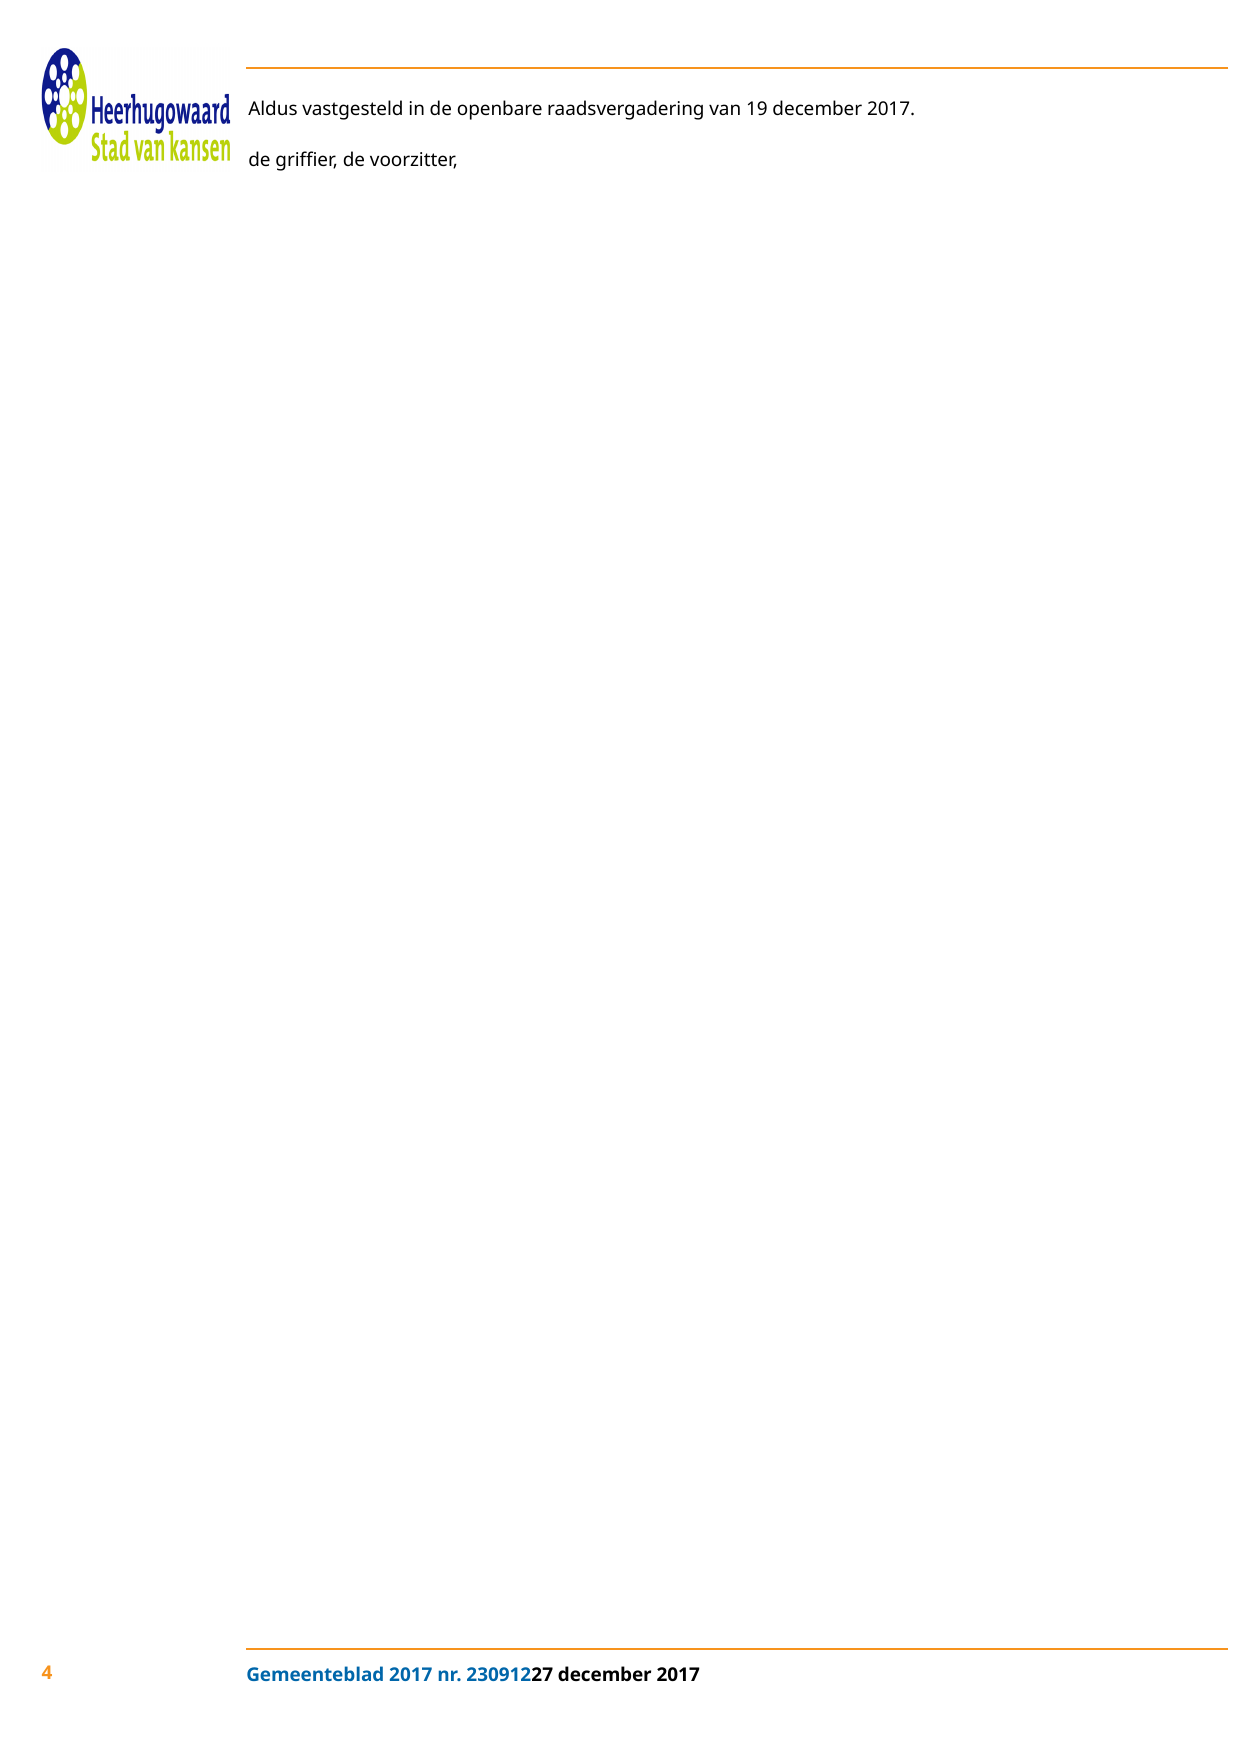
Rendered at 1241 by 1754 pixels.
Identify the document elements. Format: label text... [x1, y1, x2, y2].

text Aldus vastgesteld in de openbare raadsvergadering van 19 december 2017. [248, 95, 1152, 121]
picture [41, 47, 231, 172]
text de griffier, de voorzitter, [248, 146, 1152, 172]
